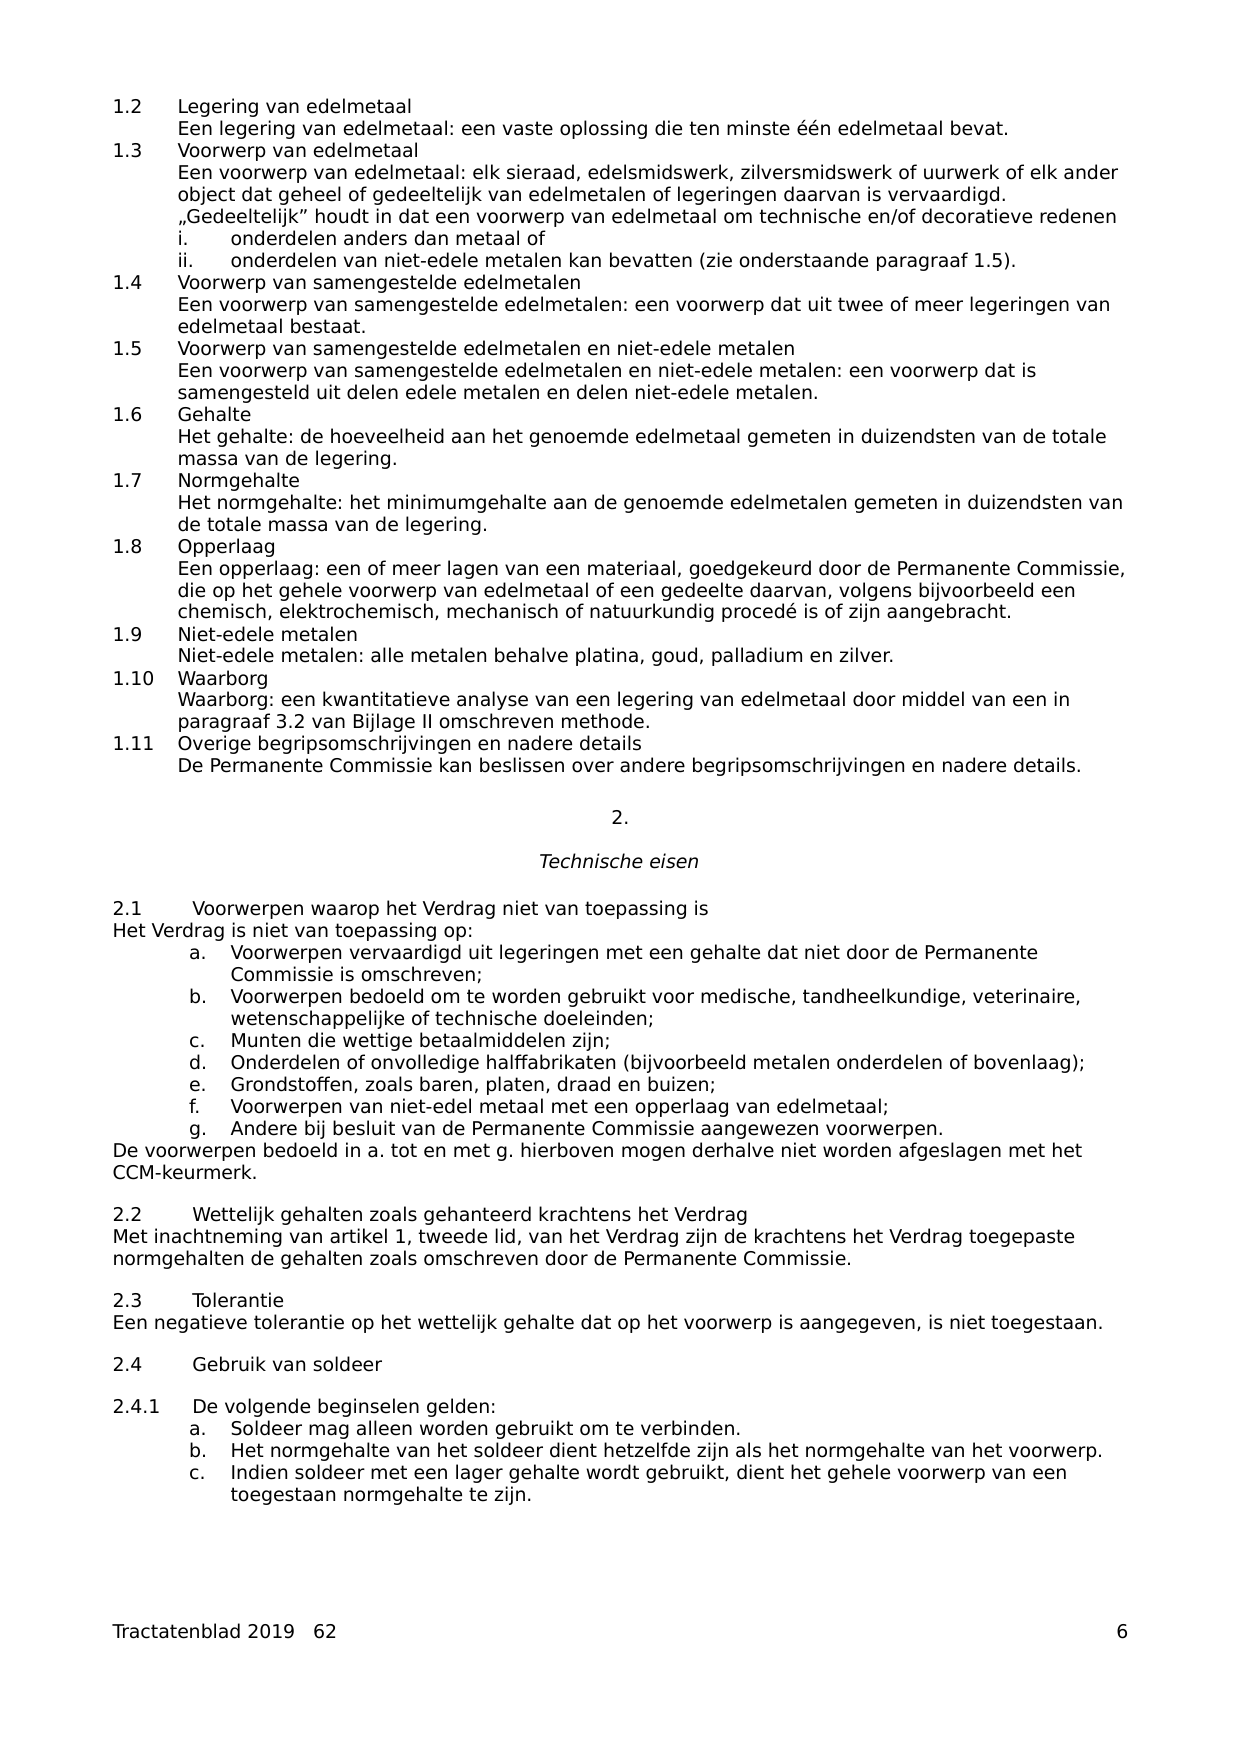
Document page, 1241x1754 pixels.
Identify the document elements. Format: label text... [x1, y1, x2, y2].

text c. Indien soldeer met een lager gehalte wordt gebruikt, dient het gehele voorwerp van een toegestaan normgehalte te zijn. [189, 1462, 1128, 1506]
text 1.5 Voorwerp van samengestelde edelmetalen en niet-edele metalen [112, 338, 1128, 360]
text ii. onderdelen van niet-edele metalen kan bevatten (zie onderstaande paragraaf 1.5). [177, 250, 1128, 272]
text 1.8 Opperlaag [112, 536, 1128, 557]
text 2.4.1 De volgende beginselen gelden: [112, 1396, 1128, 1418]
text Waarborg: een kwantitatieve analyse van een legering van edelmetaal door middel van een in paragraaf 3.2 van Bijlage II omschreven methode. [177, 689, 1128, 733]
text e. Grondstoffen, zoals baren, platen, draad en buizen; [189, 1074, 1128, 1096]
text Een voorwerp van samengestelde edelmetalen: een voorwerp dat uit twee of meer legeringen van edelmetaal bestaat. [177, 294, 1128, 338]
text 2.2 Wettelijk gehalten zoals gehanteerd krachtens het Verdrag [112, 1204, 1128, 1226]
text 2.4 Gebruik van soldeer [112, 1354, 1128, 1376]
text 1.10 Waarborg [112, 667, 1128, 689]
text 1.7 Normgehalte [112, 469, 1128, 492]
text 1.11 Overige begripsomschrijvingen en nadere details [112, 733, 1128, 755]
text c. Munten die wettige betaalmiddelen zijn; [189, 1030, 1128, 1052]
text Het normgehalte: het minimumgehalte aan de genoemde edelmetalen gemeten in duizendsten van de totale massa van de legering. [177, 492, 1128, 536]
text a. Soldeer mag alleen worden gebruikt om te verbinden. [189, 1418, 1128, 1440]
text f. Voorwerpen van niet-edel metaal met een opperlaag van edelmetaal; [189, 1096, 1128, 1118]
text Het gehalte: de hoeveelheid aan het genoemde edelmetaal gemeten in duizendsten van de totale massa van de legering. [177, 426, 1128, 469]
text b. Voorwerpen bedoeld om te worden gebruikt voor medische, tandheelkundige, veterinaire, wetenschappelijke of technische doeleinden; [189, 986, 1128, 1030]
text d. Onderdelen of onvolledige halffabrikaten (bijvoorbeeld metalen onderdelen of bovenlaag); [189, 1052, 1128, 1074]
text 2.3 Tolerantie [112, 1290, 1128, 1312]
text Met inachtneming van artikel 1, tweede lid, van het Verdrag zijn de krachtens het Verdrag toegepaste normgehalten de gehalten zoals omschreven door de Permanente Commissie. [112, 1226, 1128, 1270]
text Een legering van edelmetaal: een vaste oplossing die ten minste één edelmetaal bevat. [177, 118, 1128, 140]
text 1.2 Legering van edelmetaal [112, 96, 1128, 118]
text a. Voorwerpen vervaardigd uit legeringen met een gehalte dat niet door de Permanente Commissie is omschreven; [189, 942, 1128, 986]
text i. onderdelen anders dan metaal of [177, 228, 1128, 250]
text 1.9 Niet-edele metalen [112, 623, 1128, 645]
text 1.3 Voorwerp van edelmetaal [112, 140, 1128, 162]
text Een voorwerp van edelmetaal: elk sieraad, edelsmidswerk, zilversmidswerk of uurwerk of elk ander object dat geheel of gedeeltelijk van edelmetalen of legeringen daarvan is vervaardigd. „Gedeeltelijk” houdt in dat een voorwerp van edelmetaal om technische en/of decoratieve redenen [177, 162, 1128, 228]
text De voorwerpen bedoeld in a. tot en met g. hierboven mogen derhalve niet worden afgeslagen met het CCM-keurmerk. [112, 1140, 1128, 1184]
text Het Verdrag is niet van toepassing op: [112, 920, 1128, 942]
text Een voorwerp van samengestelde edelmetalen en niet-edele metalen: een voorwerp dat is samengesteld uit delen edele metalen en delen niet-edele metalen. [177, 360, 1128, 404]
subtitle 2. Technische eisen [112, 807, 1128, 873]
text 1.6 Gehalte [112, 404, 1128, 426]
text 2.1 Voorwerpen waarop het Verdrag niet van toepassing is [112, 898, 1128, 920]
text g. Andere bij besluit van de Permanente Commissie aangewezen voorwerpen. [189, 1118, 1128, 1140]
text Niet-edele metalen: alle metalen behalve platina, goud, palladium en zilver. [177, 645, 1128, 667]
text Een opperlaag: een of meer lagen van een materiaal, goedgekeurd door de Permanente Commissie, die op het gehele voorwerp van edelmetaal of een gedeelte daarvan, volgens bijvoorbeeld een chemisch, elektrochemisch, mechanisch of natuurkundig procedé is of zijn aangebracht. [177, 557, 1128, 623]
text b. Het normgehalte van het soldeer dient hetzelfde zijn als het normgehalte van het voorwerp. [189, 1440, 1128, 1462]
text 1.4 Voorwerp van samengestelde edelmetalen [112, 272, 1128, 294]
text Een negatieve tolerantie op het wettelijk gehalte dat op het voorwerp is aangegeven, is niet toegestaan. [112, 1312, 1128, 1334]
text De Permanente Commissie kan beslissen over andere begripsomschrijvingen en nadere details. [177, 755, 1128, 777]
